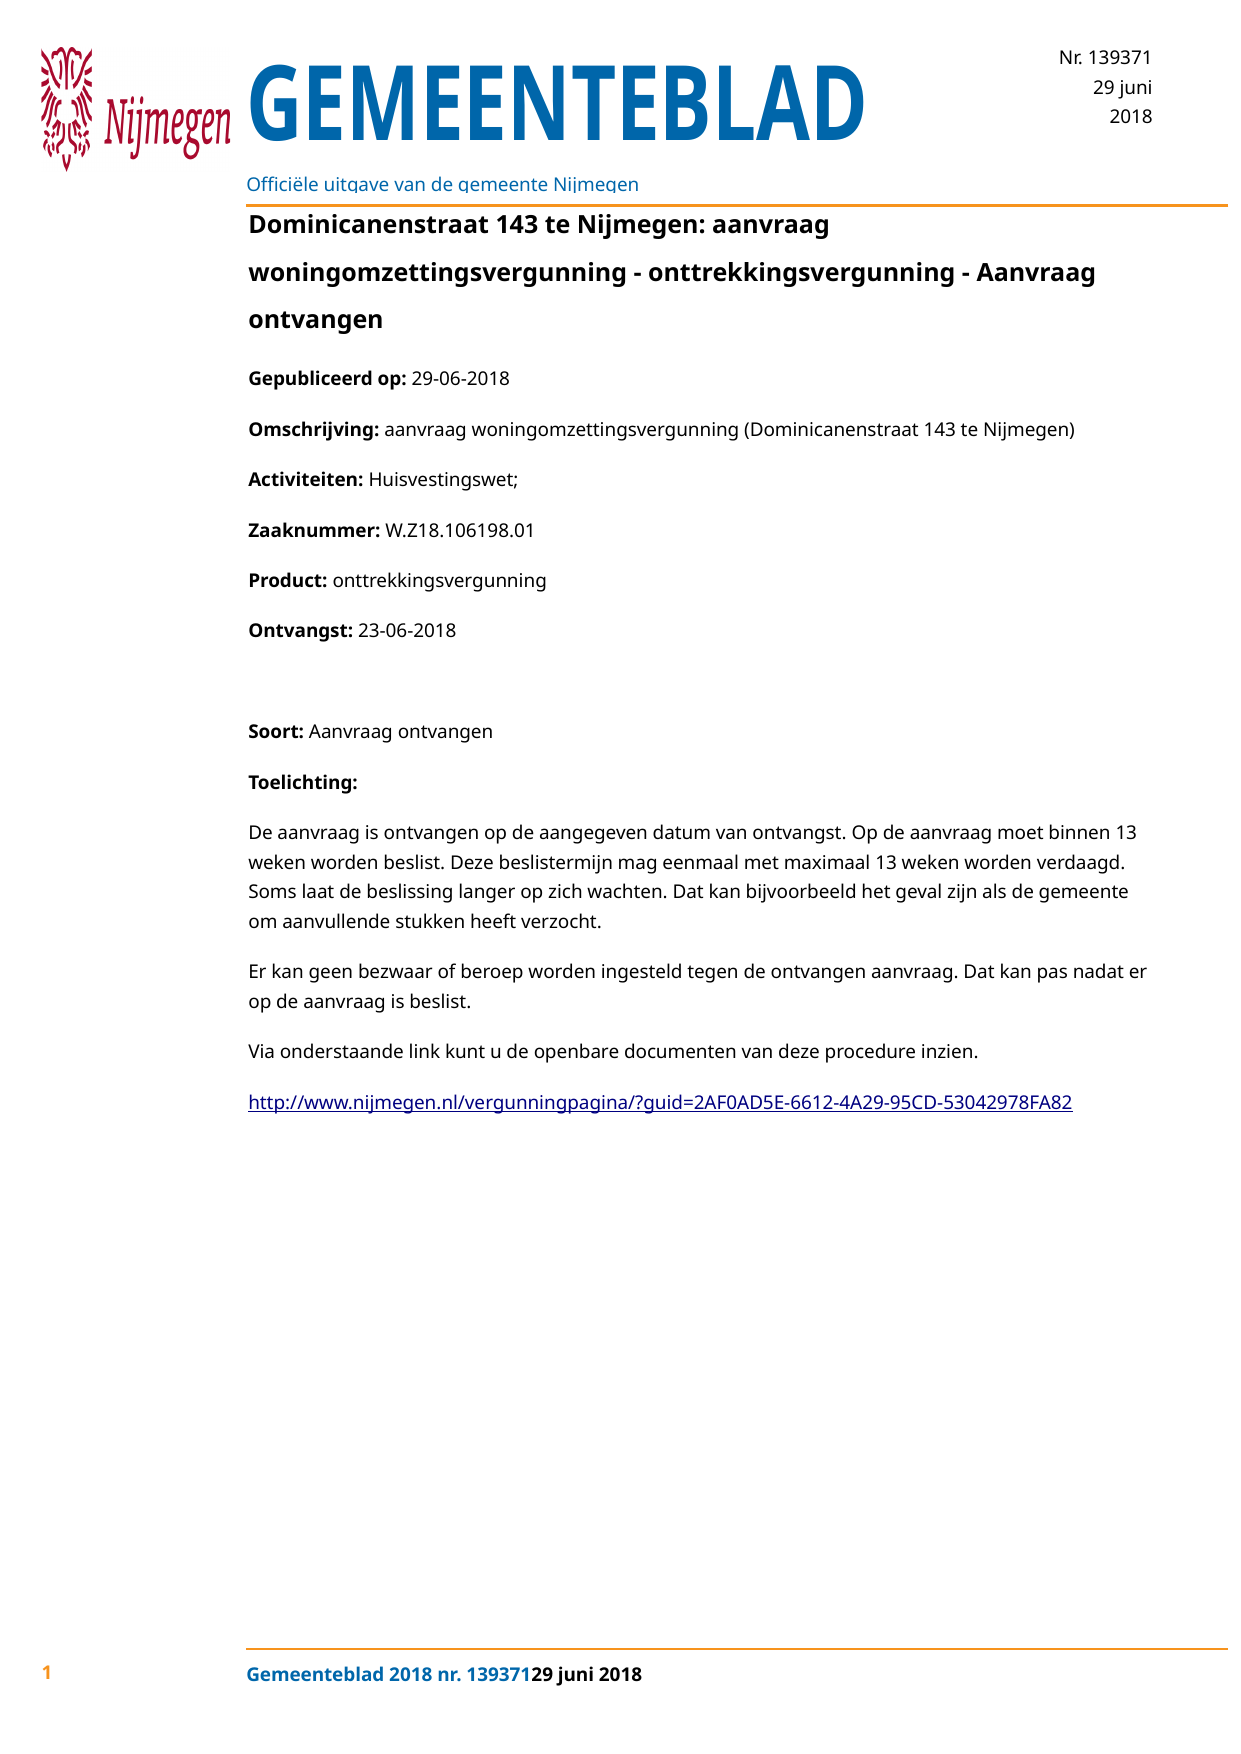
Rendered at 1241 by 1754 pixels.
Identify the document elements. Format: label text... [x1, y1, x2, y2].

text Ontvangst: 23-06-2018 [248, 618, 1152, 643]
text Soort: Aanvraag ontvangen [248, 718, 1152, 744]
text Er kan geen bezwaar of beroep worden ingesteld tegen de ontvangen aanvraag. Dat kan pas nadat er op de aanvraag is beslist. [248, 958, 1152, 1014]
text Dominicanenstraat 143 te Nijmegen: aanvraag woningomzettingsvergunning - onttrekkingsvergunning - Aanvraag ontvangen [248, 207, 1152, 336]
text Product: onttrekkingsvergunning [248, 567, 1152, 593]
text Toelichting: [248, 769, 1152, 794]
text Activiteiten: Huisvestingswet; [248, 466, 1152, 492]
text Zaaknummer: W.Z18.106198.01 [248, 517, 1152, 542]
picture [41, 47, 231, 172]
text Omschrijving: aanvraag woningomzettingsvergunning (Dominicanenstraat 143 te Nijmegen) [248, 416, 1152, 442]
text Gepubliceerd op: 29-06-2018 [248, 366, 1152, 391]
text Via onderstaande link kunt u de openbare documenten van deze procedure inzien. [248, 1038, 1152, 1064]
text http://www.nijmegen.nl/vergunningpagina/?guid=2AF0AD5E-6612-4A29-95CD-53042978FA82 [248, 1089, 1152, 1114]
text De aanvraag is ontvangen op de aangegeven datum van ontvangst. Op de aanvraag moet binnen 13 weken worden beslist. Deze beslistermijn mag eenmaal met maximaal 13 weken worden verdaagd. Soms laat de beslissing langer op zich wachten. Dat kan bijvoorbeeld het geval zijn als de gemeente om aanvullende stukken heeft verzocht. [248, 819, 1152, 934]
